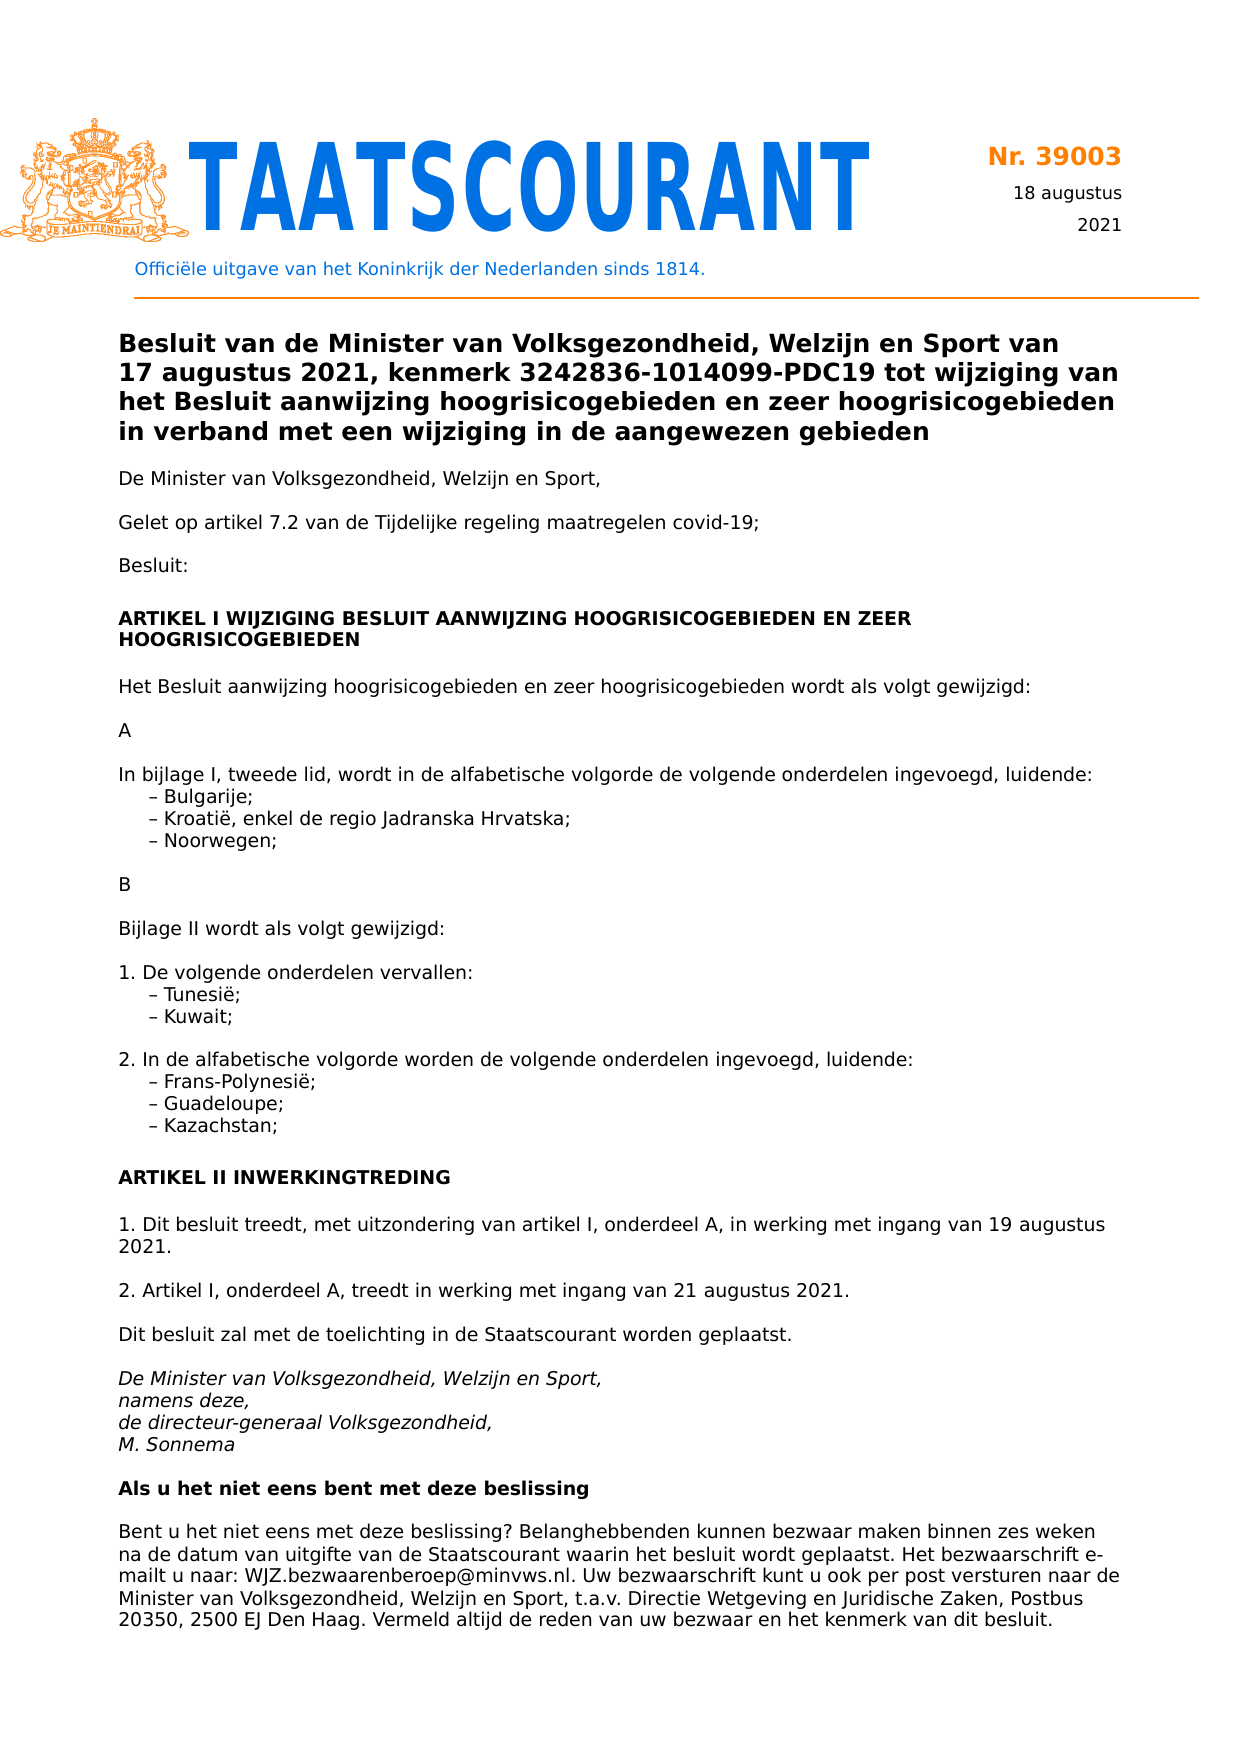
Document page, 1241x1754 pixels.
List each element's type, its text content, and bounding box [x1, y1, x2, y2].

text Dit besluit zal met de toelichting in de Staatscourant worden geplaatst. [118, 1324, 1122, 1346]
table_header [0, 242, 134, 297]
text A [118, 720, 1122, 742]
subtitle ARTIKEL II INWERKINGTREDING [118, 1167, 1122, 1189]
text – Frans-Polynesië; [148, 1071, 1122, 1093]
text 1. Dit besluit treedt, met uitzondering van artikel I, onderdeel A, in werking met ingang van 19 augustus 2021. [118, 1214, 1122, 1258]
text B [118, 874, 1122, 896]
text 2. Artikel I, onderdeel A, treedt in werking met ingang van 21 augustus 2021. [118, 1280, 1122, 1302]
subtitle ARTIKEL I WIJZIGING BESLUIT AANWIJZING HOOGRISICOGEBIEDEN EN ZEER HOOGRISICOGEBIEDEN [118, 607, 1122, 651]
text De Minister van Volksgezondheid, Welzijn en Sport, namens deze, de directeur-generaal Volksgezondheid, M. Sonnema [118, 1368, 1122, 1456]
text – Bulgarije; [148, 786, 1122, 808]
text – Kuwait; [148, 1006, 1122, 1027]
text – Tunesië; [148, 983, 1122, 1006]
text – Guadeloupe; [148, 1093, 1122, 1115]
text Als u het niet eens bent met deze beslissing [118, 1478, 1122, 1499]
text – Kroatië, enkel de regio Jadranska Hrvatska; [148, 808, 1122, 830]
table_header Nr. 39003 [939, 118, 1199, 177]
text In bijlage I, tweede lid, wordt in de alfabetische volgorde de volgende onderdelen ingevoegd, luidende: [118, 764, 1122, 786]
picture [0, 118, 189, 242]
text 1. De volgende onderdelen vervallen: [118, 962, 1122, 983]
text – Noorwegen; [148, 830, 1122, 852]
text Het Besluit aanwijzing hoogrisicogebieden en zeer hoogrisicogebieden wordt als volgt gewijzigd: [118, 676, 1122, 698]
text Besluit: [118, 555, 1122, 577]
text De Minister van Volksgezondheid, Welzijn en Sport, [118, 468, 1122, 490]
table_cell 2021 [939, 209, 1199, 259]
subtitle Besluit van de Minister van Volksgezondheid, Welzijn en Sport van 17 augustus 2021, kenmerk 3242836-1014099-PDC19 tot wijziging van het Besluit aanwijzing hoogrisicogebieden en zeer hoogrisicogebieden in verband met een wijziging in de aangewezen gebieden [118, 329, 1122, 446]
text 2. In de alfabetische volgorde worden de volgende onderdelen ingevoegd, luidende: [118, 1049, 1122, 1071]
text – Kazachstan; [148, 1115, 1122, 1137]
text Bijlage II wordt als volgt gewijzigd: [118, 918, 1122, 940]
table_cell Officiële uitgave van het Koninkrijk der Nederlanden sinds 1814. [134, 259, 1199, 297]
table_cell 18 augustus [939, 177, 1199, 209]
text Gelet op artikel 7.2 van de Tijdelijke regeling maatregelen covid-19; [118, 512, 1122, 533]
text Bent u het niet eens met deze beslissing? Belanghebbenden kunnen bezwaar maken binnen zes weken na de datum van uitgifte van de Staatscourant waarin het besluit wordt geplaatst. Het bezwaarschrift e-mailt u naar: WJZ.bezwaarenberoep@minvws.nl. Uw bezwaarschrift kunt u ook per post versturen naar de Minister van Volksgezondheid, Welzijn en Sport, t.a.v. Directie Wetgeving en Juridische Zaken, Postbus 20350, 2500 EJ Den Haag. Vermeld altijd de reden van uw bezwaar en het kenmerk van dit besluit. [118, 1521, 1122, 1631]
table_header STAATSCOURANT [134, 118, 939, 259]
